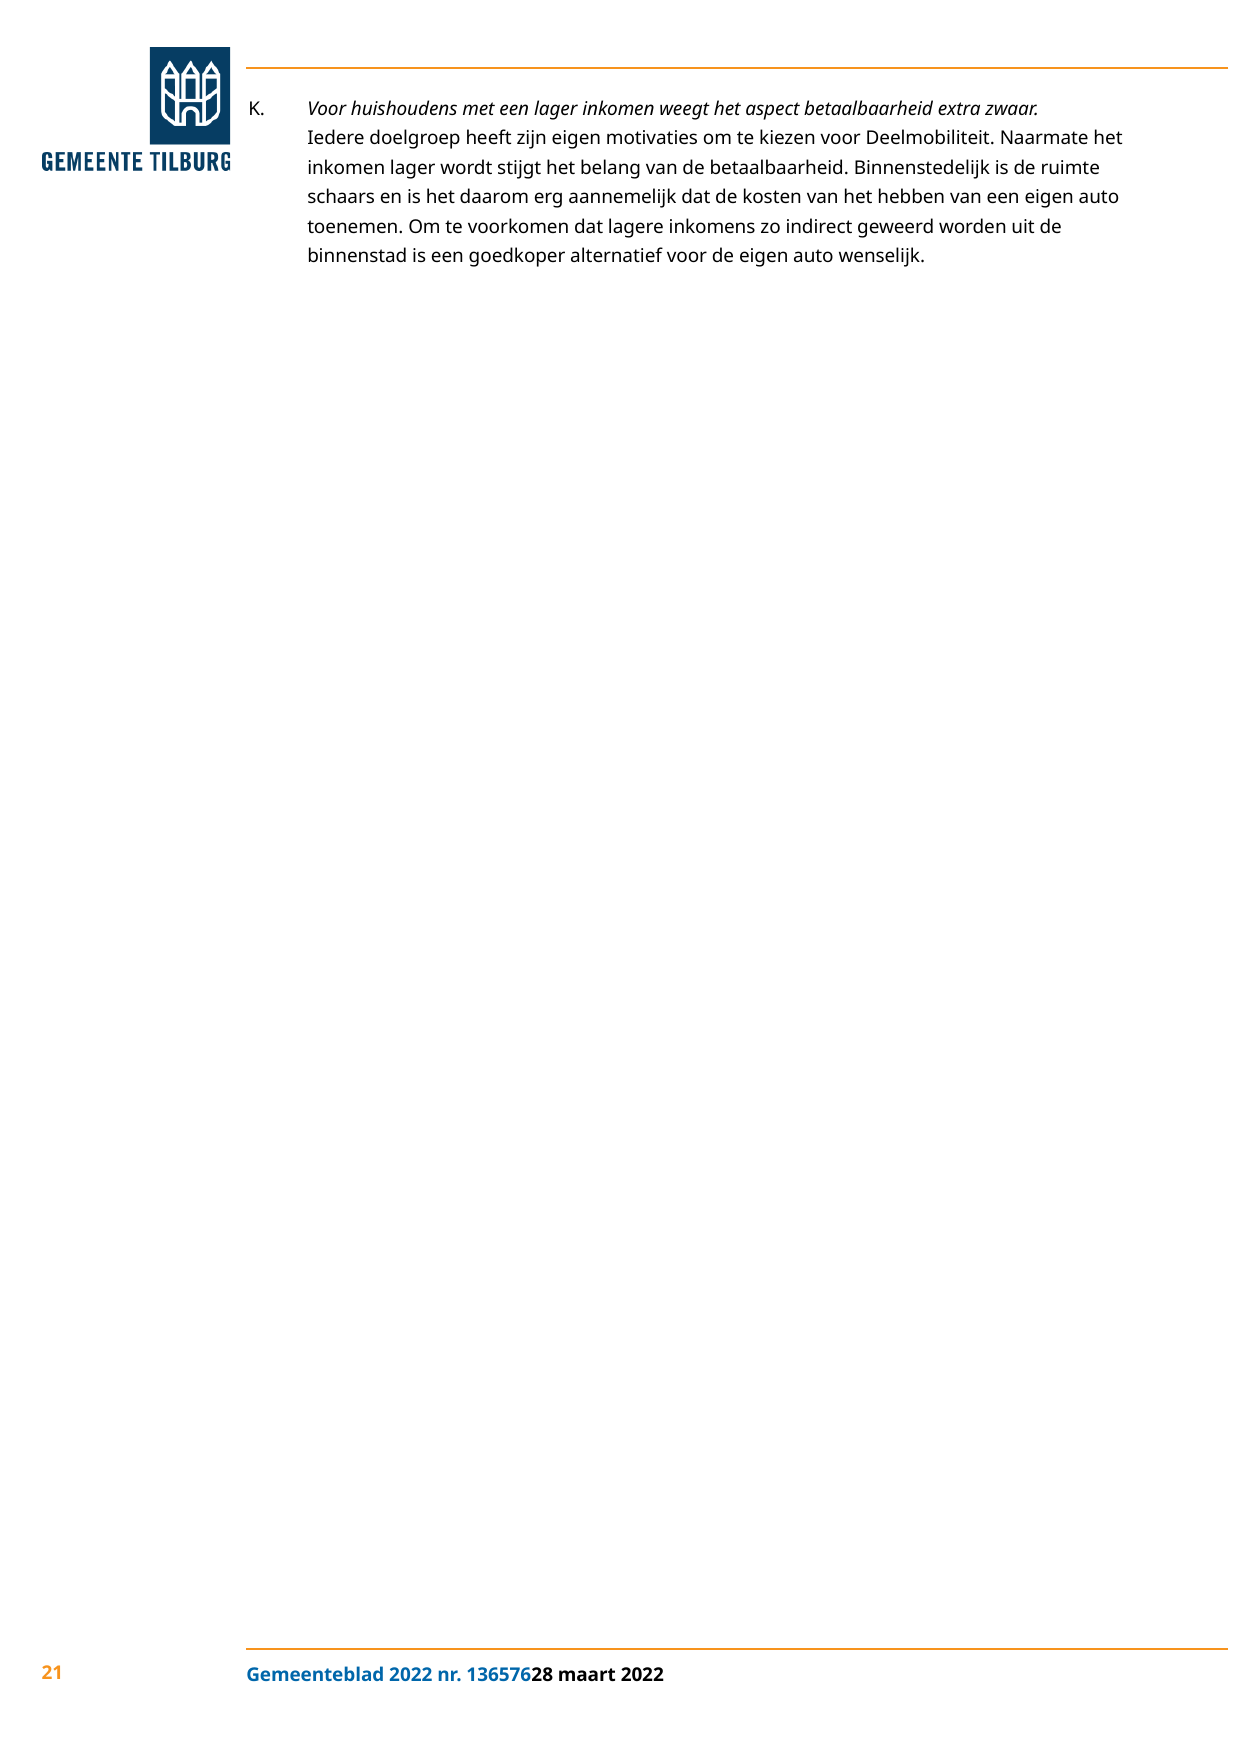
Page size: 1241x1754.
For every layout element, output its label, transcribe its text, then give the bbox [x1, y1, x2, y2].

list Voor huishoudens met een lager inkomen weegt het aspect betaalbaarheid extra zwaar. [248, 95, 1152, 121]
list Iedere doelgroep heeft zijn eigen motivaties om te kiezen voor Deelmobiliteit. Naarmate het inkomen lager wordt stijgt het belang van de betaalbaarheid. Binnenstedelijk is de ruimte schaars en is het daarom erg aannemelijk dat de kosten van het hebben van een eigen auto toenemen. Om te voorkomen dat lagere inkomens zo indirect geweerd worden uit de binnenstad is een goedkoper alternatief voor de eigen auto wenselijk. [248, 124, 1152, 268]
picture [41, 47, 231, 172]
